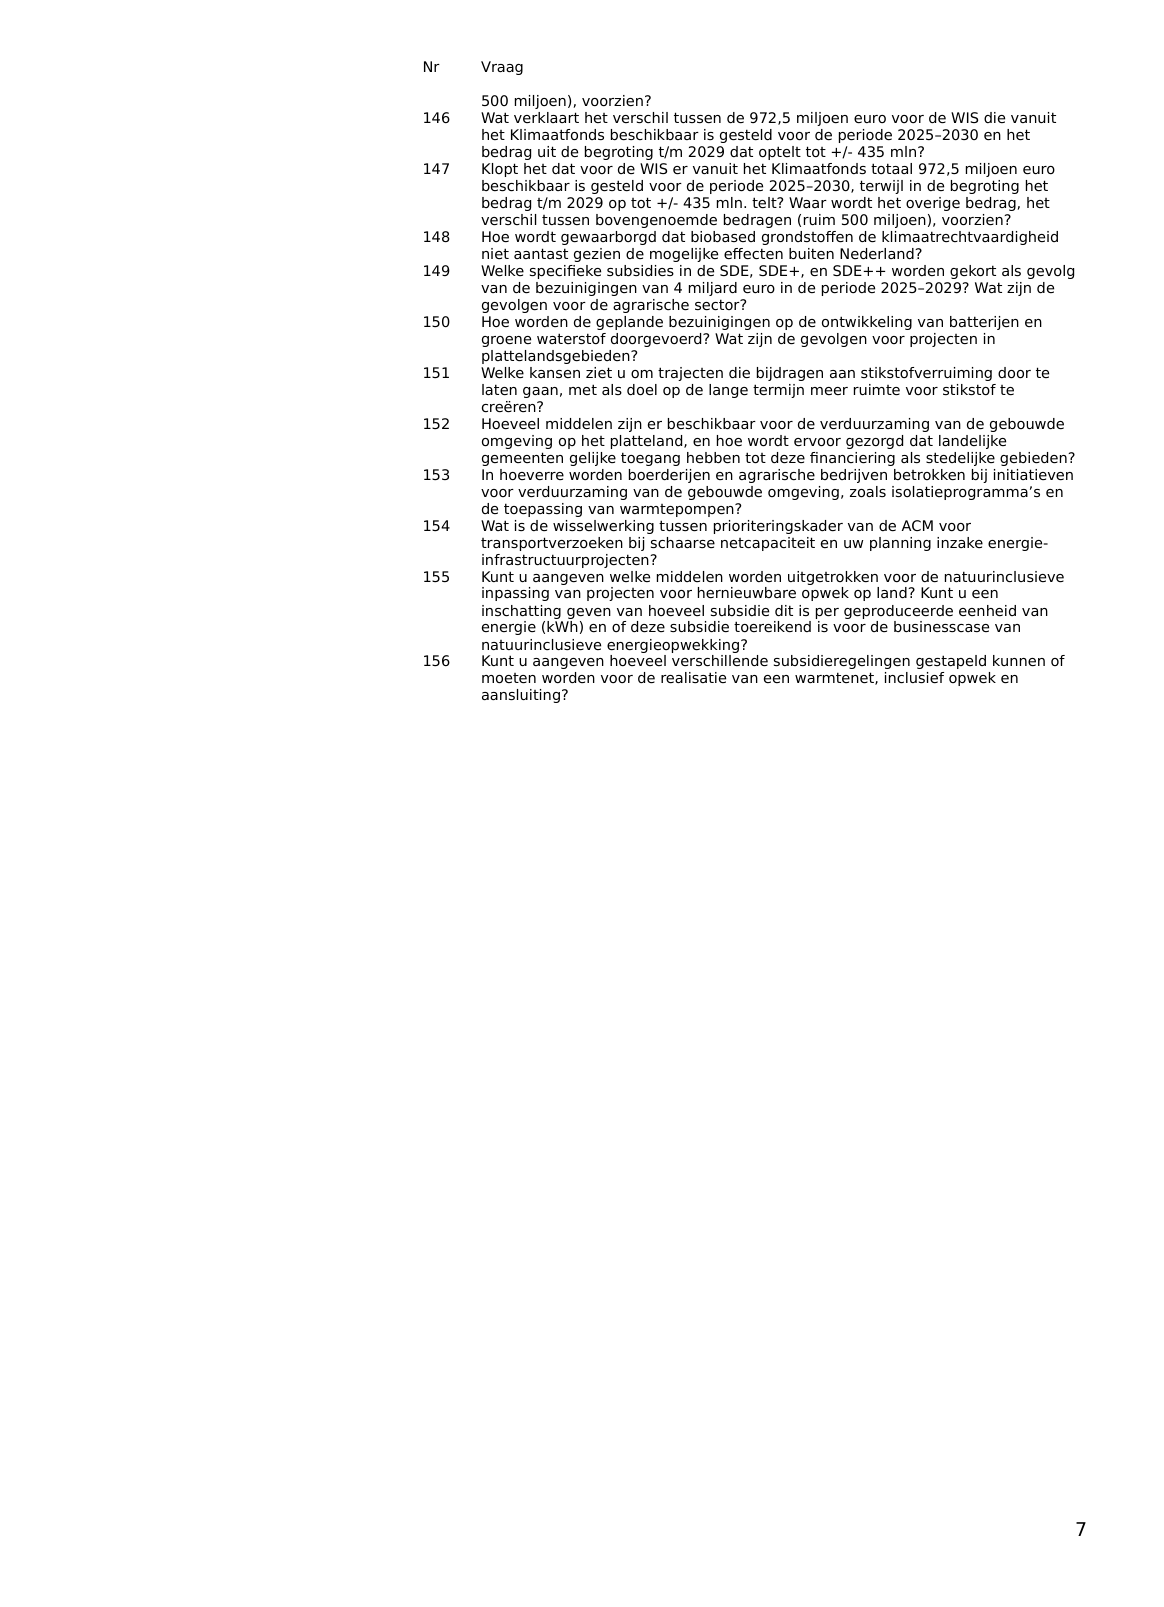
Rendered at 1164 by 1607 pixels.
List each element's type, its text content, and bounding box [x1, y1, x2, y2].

table_cell Kunt u aangeven hoeveel verschillende subsidieregelingen gestapeld kunnen of moeten worden voor de realisatie van een warmtenet, inclusief opwek en aansluiting? [475, 653, 1087, 704]
table_cell Hoe wordt gewaarborgd dat biobased grondstoffen de klimaatrechtvaardigheid niet aantast gezien de mogelijke effecten buiten Nederland? [475, 229, 1087, 263]
table_cell 148 [422, 229, 475, 263]
table_cell 155 [422, 569, 475, 653]
table_cell Klopt het dat voor de WIS er vanuit het Klimaatfonds totaal 972,5 miljoen euro beschikbaar is gesteld voor de periode 2025–2030, terwijl in de begroting het bedrag t/m 2029 op tot +/- 435 mln. telt? Waar wordt het overige bedrag, het verschil tussen bovengenoemde bedragen (ruim 500 miljoen), voorzien? [475, 161, 1087, 229]
table_header Vraag [475, 59, 1087, 76]
table_cell 147 [422, 161, 475, 229]
table_cell 500 miljoen), voorzien? [475, 93, 1087, 110]
table_cell [475, 76, 1087, 93]
table_cell 146 [422, 110, 475, 161]
table_cell 149 [422, 263, 475, 314]
table_cell 151 [422, 365, 475, 416]
table_cell In hoeverre worden boerderijen en agrarische bedrijven betrokken bij initiatieven voor verduurzaming van de gebouwde omgeving, zoals isolatieprogramma’s en de toepassing van warmtepompen? [475, 467, 1087, 517]
table_cell Hoe worden de geplande bezuinigingen op de ontwikkeling van batterijen en groene waterstof doorgevoerd? Wat zijn de gevolgen voor projecten in plattelandsgebieden? [475, 314, 1087, 365]
table_cell 153 [422, 467, 475, 517]
table_cell 154 [422, 518, 475, 568]
table_cell 152 [422, 416, 475, 467]
table_cell Welke kansen ziet u om trajecten die bijdragen aan stikstofverruiming door te laten gaan, met als doel op de lange termijn meer ruimte voor stikstof te creëren? [475, 365, 1087, 416]
table_header Nr [422, 59, 475, 76]
table_cell Welke specifieke subsidies in de SDE, SDE+, en SDE++ worden gekort als gevolg van de bezuinigingen van 4 miljard euro in de periode 2025–2029? Wat zijn de gevolgen voor de agrarische sector? [475, 263, 1087, 314]
table_cell 156 [422, 653, 475, 704]
table_cell Hoeveel middelen zijn er beschikbaar voor de verduurzaming van de gebouwde omgeving op het platteland, en hoe wordt ervoor gezorgd dat landelijke gemeenten gelijke toegang hebben tot deze financiering als stedelijke gebieden? [475, 416, 1087, 467]
table_cell [422, 93, 475, 110]
table_cell Kunt u aangeven welke middelen worden uitgetrokken voor de natuurinclusieve inpassing van projecten voor hernieuwbare opwek op land? Kunt u een inschatting geven van hoeveel subsidie dit is per geproduceerde eenheid van energie (kWh) en of deze subsidie toereikend is voor de businesscase van natuurinclusieve energieopwekking? [475, 569, 1087, 653]
table_cell Wat is de wisselwerking tussen prioriteringskader van de ACM voor transportverzoeken bij schaarse netcapaciteit en uw planning inzake energie-infrastructuurprojecten? [475, 518, 1087, 568]
table_cell Wat verklaart het verschil tussen de 972,5 miljoen euro voor de WIS die vanuit het Klimaatfonds beschikbaar is gesteld voor de periode 2025–2030 en het bedrag uit de begroting t/m 2029 dat optelt tot +/- 435 mln? [475, 110, 1087, 161]
table_cell [422, 76, 475, 93]
table_cell 150 [422, 314, 475, 365]
